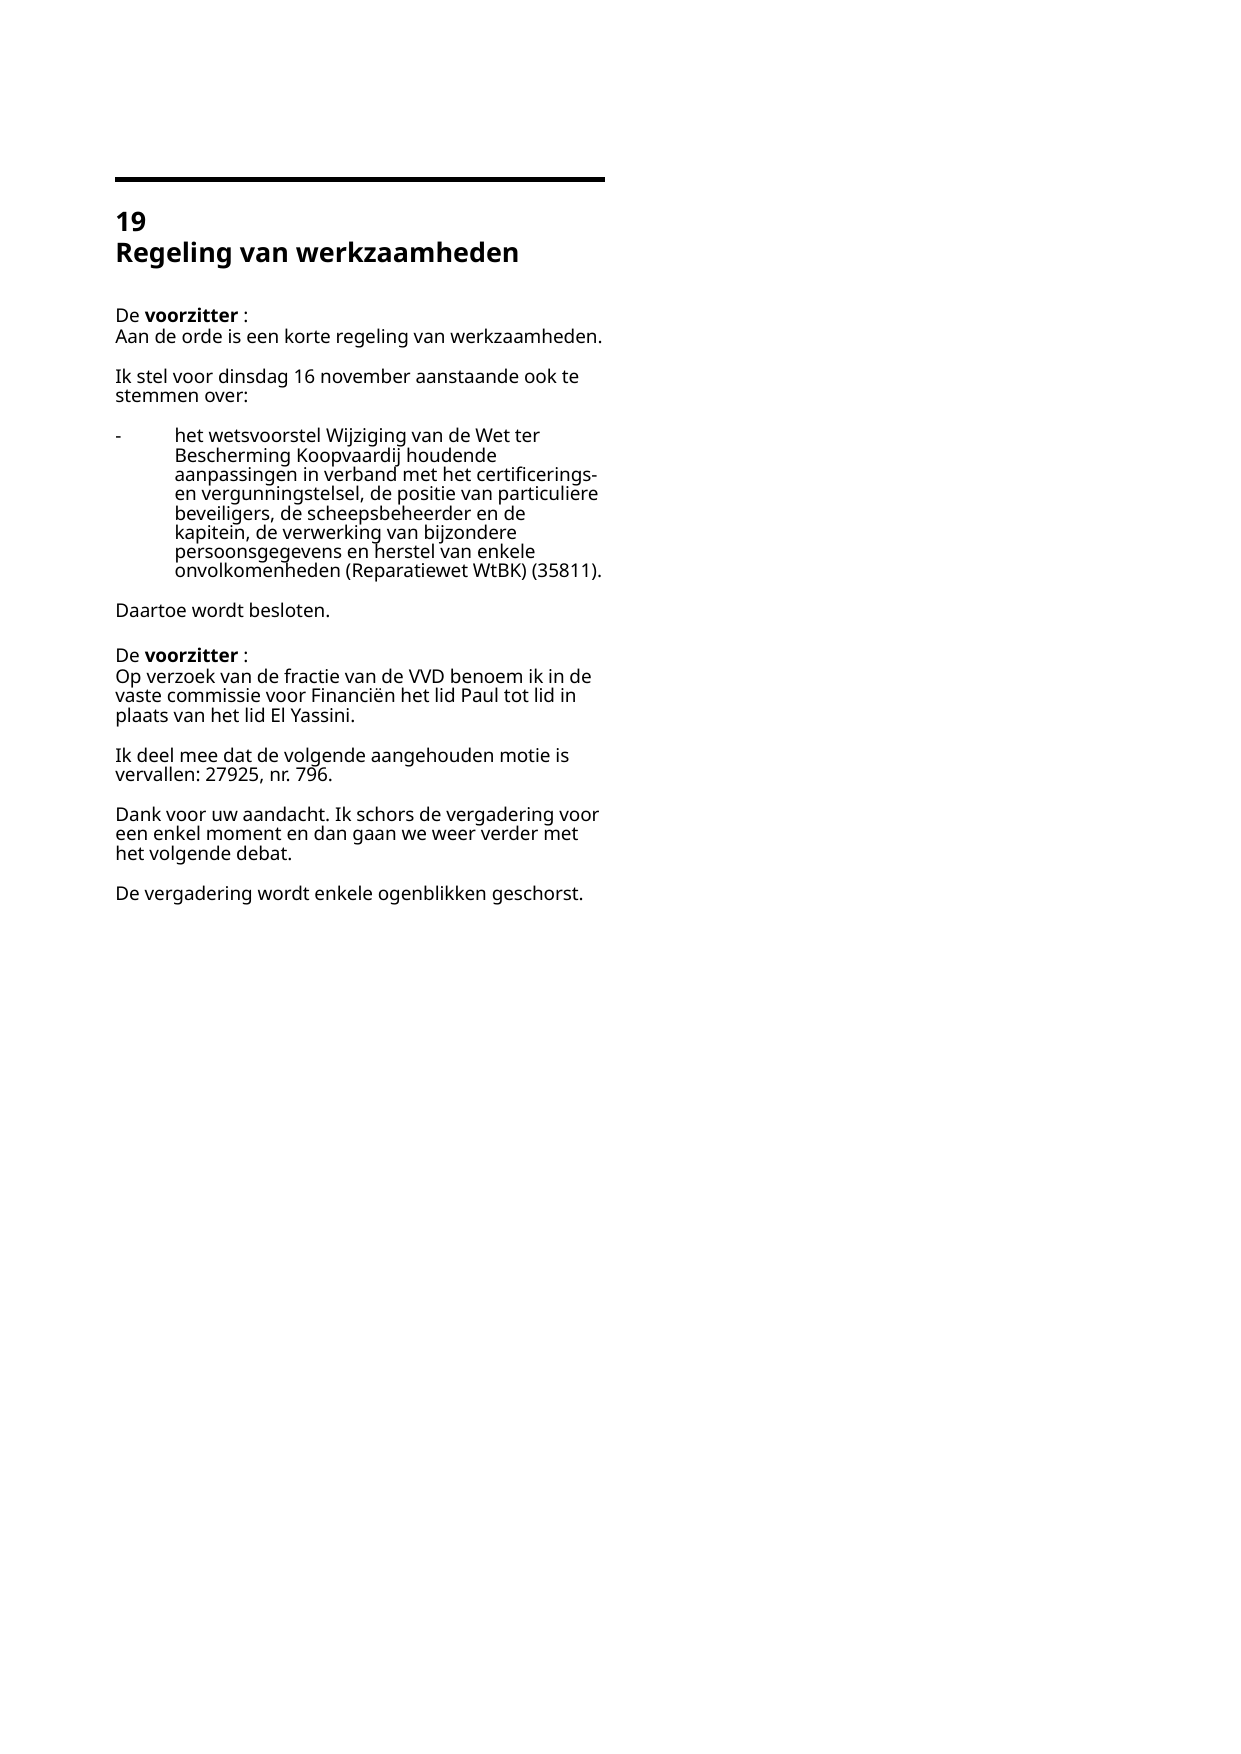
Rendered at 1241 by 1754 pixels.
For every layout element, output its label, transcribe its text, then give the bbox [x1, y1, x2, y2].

text De voorzitter : [115, 302, 605, 328]
text Aan de orde is een korte regeling van werkzaamheden. [115, 328, 605, 347]
text Daartoe wordt besloten. [115, 602, 605, 622]
text 19 [115, 203, 605, 239]
list het wetsvoorstel Wijziging van de Wet ter Bescherming Koopvaardij houdende aanpassingen in verband met het certificerings- en vergunningstelsel, de positie van particuliere beveiligers, de scheepsbeheerder en de kapitein, de verwerking van bijzondere persoonsgegevens en herstel van enkele onvolkomenheden (Reparatiewet WtBK) (35811). [115, 427, 605, 582]
text Ik stel voor dinsdag 16 november aanstaande ook te stemmen over: [115, 368, 605, 407]
text Ik deel mee dat de volgende aangehouden motie is vervallen: 27925, nr. 796. [115, 747, 605, 785]
text De voorzitter : [115, 642, 605, 668]
text Regeling van werkzaamheden [115, 239, 605, 283]
text Op verzoek van de fractie van de VVD benoem ik in de vaste commissie voor Financiën het lid Paul tot lid in plaats van het lid El Yassini. [115, 668, 605, 726]
text Dank voor uw aandacht. Ik schors de vergadering voor een enkel moment en dan gaan we weer verder met het volgende debat. [115, 806, 605, 864]
text De vergadering wordt enkele ogenblikken geschorst. [115, 885, 605, 904]
